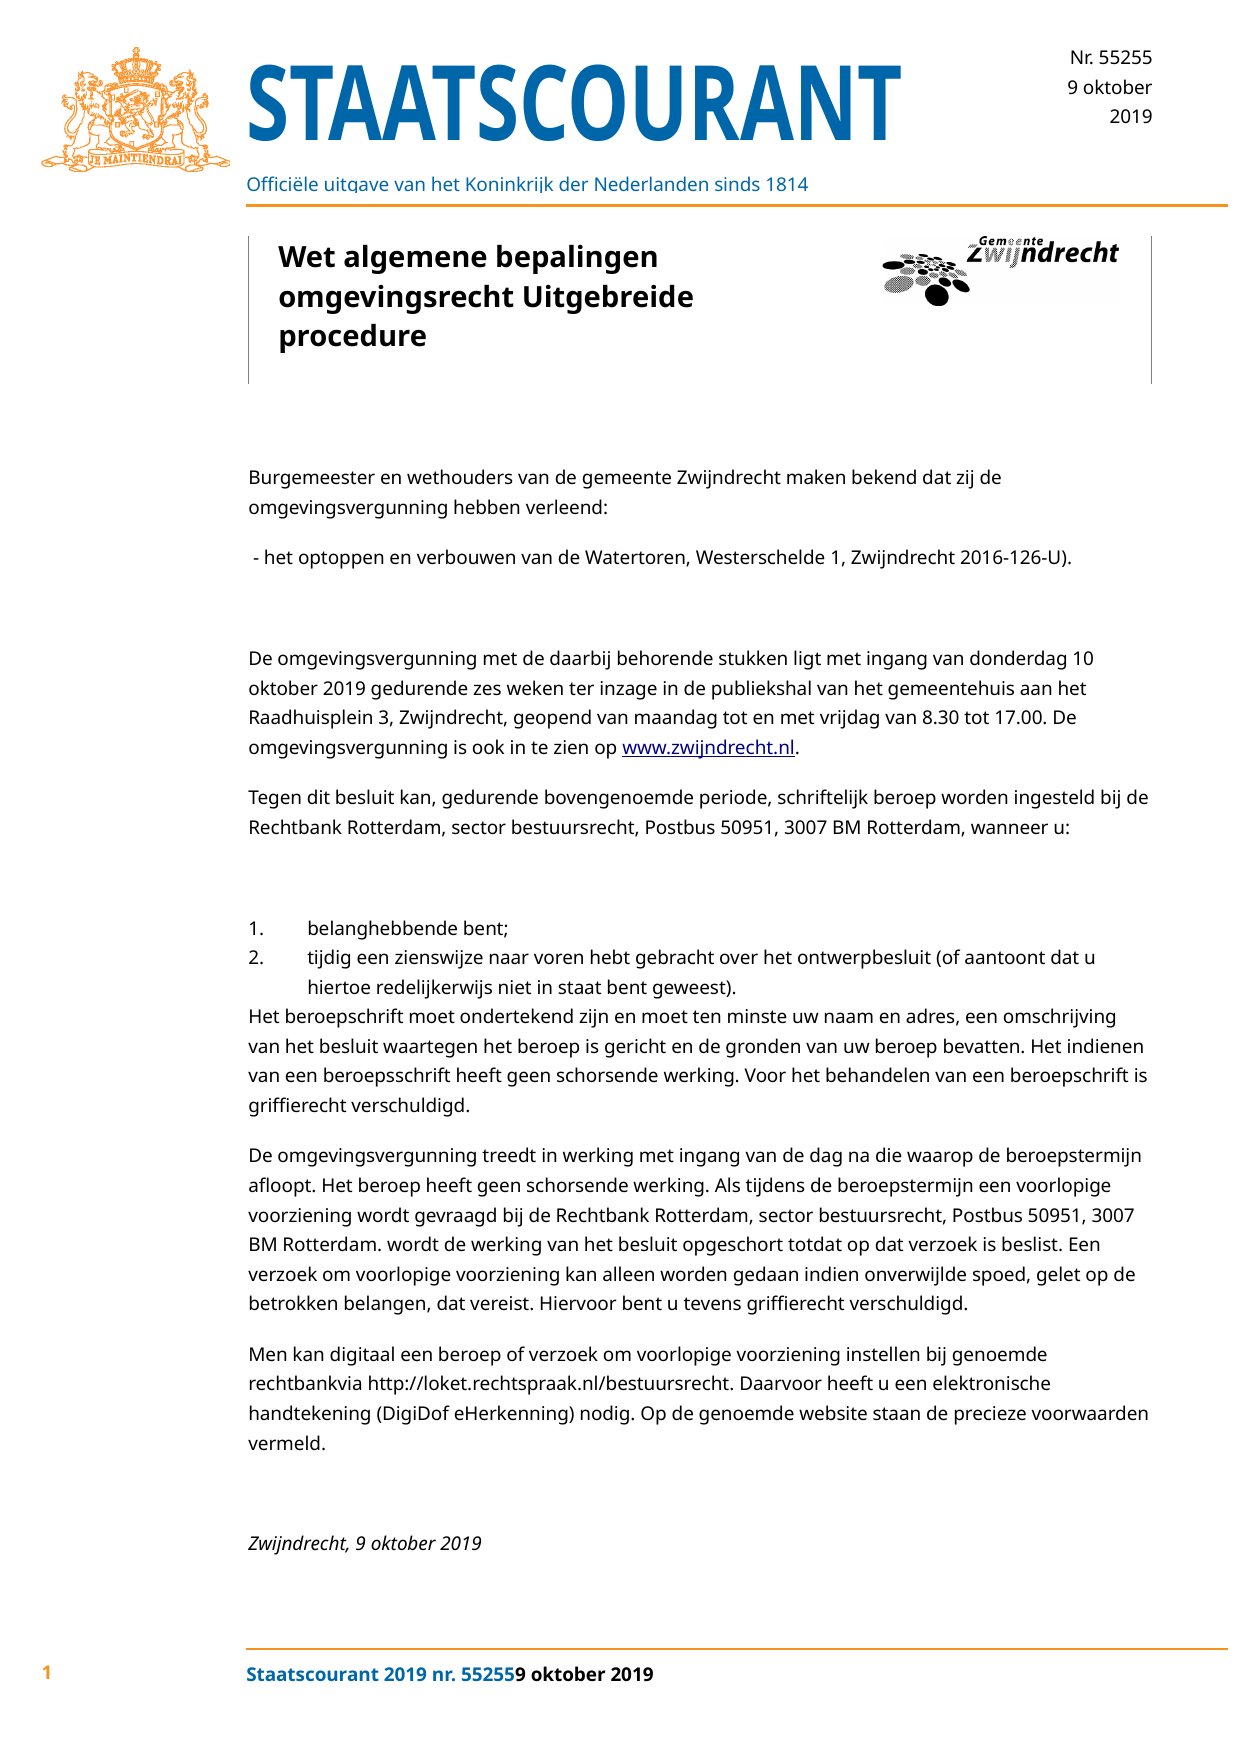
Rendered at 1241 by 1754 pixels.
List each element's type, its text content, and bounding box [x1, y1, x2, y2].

text De omgevingsvergunning treedt in werking met ingang van de dag na die waarop de beroepstermijn afloopt. Het beroep heeft geen schorsende werking. Als tijdens de beroepstermijn een voorlopige voorziening wordt gevraagd bij de Rechtbank Rotterdam, sector bestuursrecht, Postbus 50951, 3007 BM Rotterdam. wordt de werking van het besluit opgeschort totdat op dat verzoek is beslist. Een verzoek om voorlopige voorziening kan alleen worden gedaan indien onverwijlde spoed, gelet op de betrokken belangen, dat vereist. Hiervoor bent u tevens griffierecht verschuldigd. [248, 1143, 1152, 1316]
picture [882, 236, 1119, 306]
text Zwijndrecht, 9 oktober 2019 [248, 1531, 1152, 1556]
text Tegen dit besluit kan, gedurende bovengenoemde periode, schriftelijk beroep worden ingesteld bij de Rechtbank Rotterdam, sector bestuursrecht, Postbus 50951, 3007 BM Rotterdam, wanneer u: [248, 784, 1152, 840]
table_header [850, 236, 1151, 384]
text - het optoppen en verbouwen van de Watertoren, Westerschelde 1, Zwijndrecht 2016-126-U). [248, 544, 1152, 570]
list tijdig een zienswijze naar voren hebt gebracht over het ontwerpbesluit (of aantoont dat u hiertoe redelijkerwijs niet in staat bent geweest). [248, 944, 1152, 1000]
table_header Wet algemene bepalingen omgevingsrecht Uitgebreide procedure [249, 236, 850, 384]
picture [41, 47, 231, 172]
text Men kan digitaal een beroep of verzoek om voorlopige voorziening instellen bij genoemde rechtbankvia http://loket.rechtspraak.nl/bestuursrecht. Daarvoor heeft u een elektronische handtekening (DigiDof eHerkenning) nodig. Op de genoemde website staan de precieze voorwaarden vermeld. [248, 1341, 1152, 1456]
text Het beroepschrift moet ondertekend zijn en moet ten minste uw naam en adres, een omschrijving van het besluit waartegen het beroep is gericht en de gronden van uw beroep bevatten. Het indienen van een beroepsschrift heeft geen schorsende werking. Voor het behandelen van een beroepschrift is griffierecht verschuldigd. [248, 1003, 1152, 1118]
text Burgemeester en wethouders van de gemeente Zwijndrecht maken bekend dat zij de omgevingsvergunning hebben verleend: [248, 464, 1152, 520]
text De omgevingsvergunning met de daarbij behorende stukken ligt met ingang van donderdag 10 oktober 2019 gedurende zes weken ter inzage in de publiekshal van het gemeentehuis aan het Raadhuisplein 3, Zwijndrecht, geopend van maandag tot en met vrijdag van 8.30 tot 17.00. De omgevingsvergunning is ook in te zien op www.zwijndrecht.nl. [248, 645, 1152, 760]
list belanghebbende bent; [248, 915, 1152, 941]
